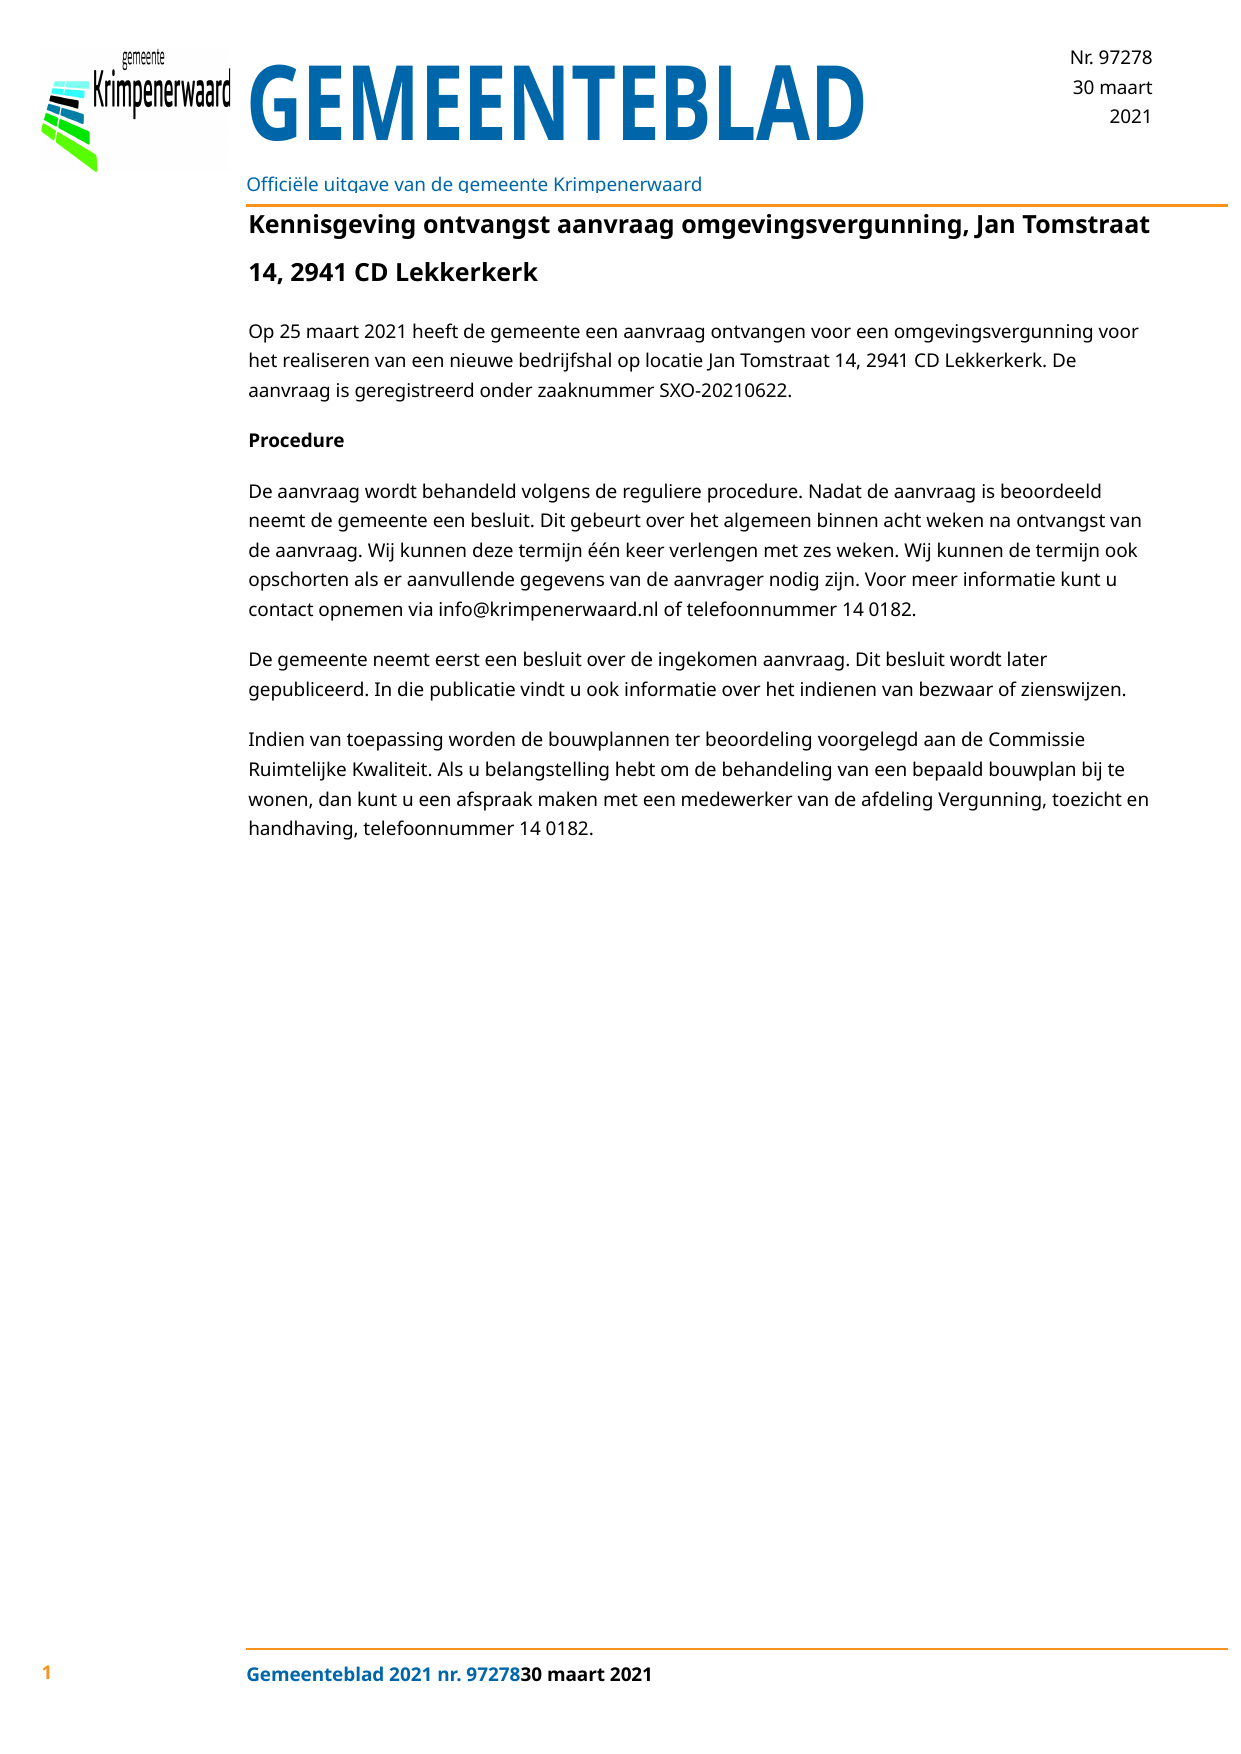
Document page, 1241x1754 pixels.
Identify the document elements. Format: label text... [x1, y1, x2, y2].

text Indien van toepassing worden de bouwplannen ter beoordeling voorgelegd aan de Commissie Ruimtelijke Kwaliteit. Als u belangstelling hebt om de behandeling van een bepaald bouwplan bij te wonen, dan kunt u een afspraak maken met een medewerker van de afdeling Vergunning, toezicht en handhaving, telefoonnummer 14 0182. [248, 727, 1152, 841]
text De aanvraag wordt behandeld volgens de reguliere procedure. Nadat de aanvraag is beoordeeld neemt de gemeente een besluit. Dit gebeurt over het algemeen binnen acht weken na ontvangst van de aanvraag. Wij kunnen deze termijn één keer verlengen met zes weken. Wij kunnen de termijn ook opschorten als er aanvullende gegevens van de aanvrager nodig zijn. Voor meer informatie kunt u contact opnemen via info@krimpenerwaard.nl of telefoonnummer 14 0182. [248, 478, 1152, 622]
text Op 25 maart 2021 heeft de gemeente een aanvraag ontvangen voor een omgevingsvergunning voor het realiseren van een nieuwe bedrijfshal op locatie Jan Tomstraat 14, 2941 CD Lekkerkerk. De aanvraag is geregistreerd onder zaaknummer SXO-20210622. [248, 318, 1152, 403]
text Procedure [248, 427, 1152, 453]
picture [41, 47, 231, 172]
text Kennisgeving ontvangst aanvraag omgevingsvergunning, Jan Tomstraat 14, 2941 CD Lekkerkerk [248, 207, 1152, 288]
text De gemeente neemt eerst een besluit over de ingekomen aanvraag. Dit besluit wordt later gepubliceerd. In die publicatie vindt u ook informatie over het indienen van bezwaar of zienswijzen. [248, 647, 1152, 702]
